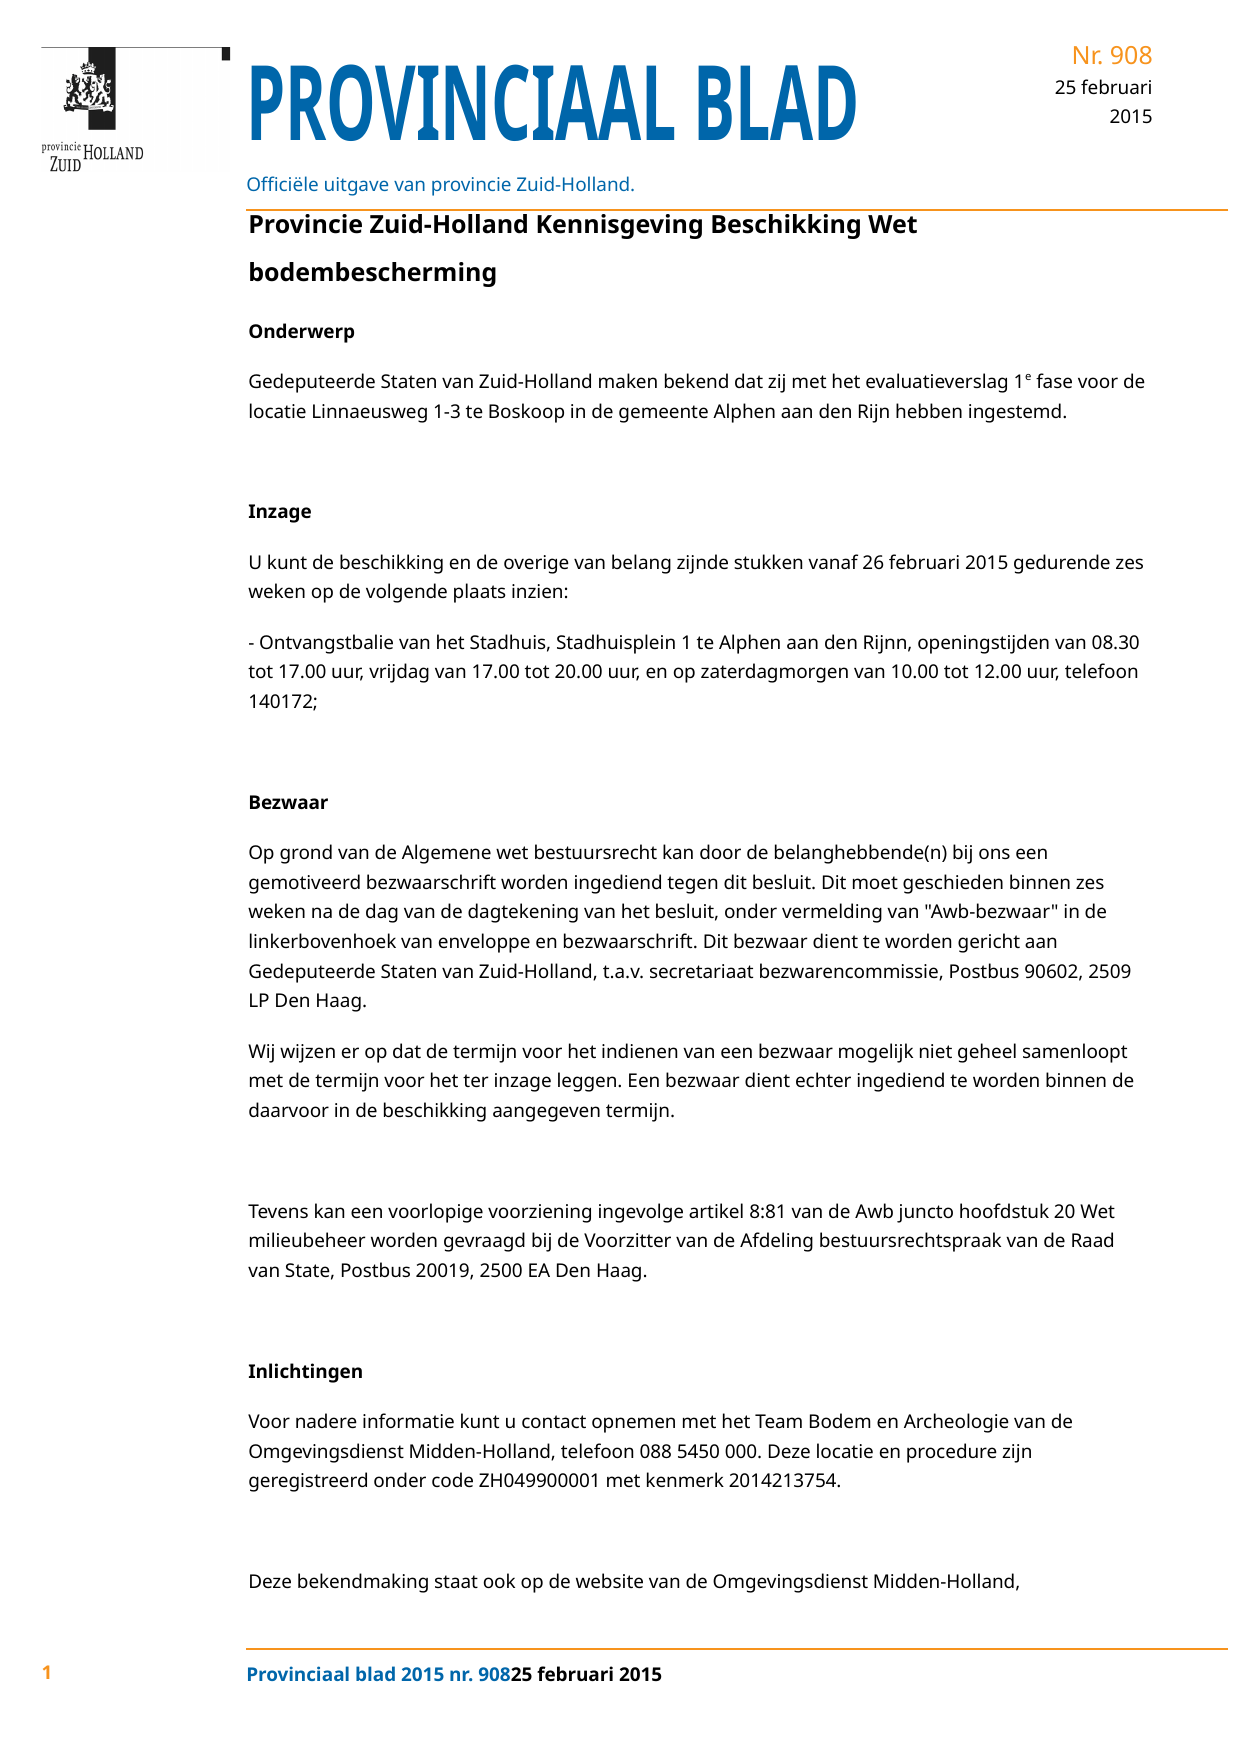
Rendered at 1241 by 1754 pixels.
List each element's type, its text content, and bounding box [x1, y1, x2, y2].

text Provincie Zuid-Holland Kennisgeving Beschikking Wet bodembescherming [248, 211, 1152, 288]
text Voor nadere informatie kunt u contact opnemen met het Team Bodem en Archeologie van de Omgevingsdienst Midden-Holland, telefoon 088 5450 000. Deze locatie en procedure zijn geregistreerd onder code ZH049900001 met kenmerk 2014213754. [248, 1408, 1152, 1493]
picture [41, 47, 231, 172]
text Onderwerp [248, 318, 1152, 344]
text - Ontvangstbalie van het Stadhuis, Stadhuisplein 1 te Alphen aan den Rijnn, openingstijden van 08.30 tot 17.00 uur, vrijdag van 17.00 tot 20.00 uur, en op zaterdagmorgen van 10.00 tot 12.00 uur, telefoon 140172; [248, 629, 1152, 714]
text Wij wijzen er op dat de termijn voor het indienen van een bezwaar mogelijk niet geheel samenloopt met de termijn voor het ter inzage leggen. Een bezwaar dient echter ingediend te worden binnen de daarvoor in de beschikking aangegeven termijn. [248, 1038, 1152, 1123]
text Tevens kan een voorlopige voorziening ingevolge artikel 8:81 van de Awb juncto hoofdstuk 20 Wet milieubeheer worden gevraagd bij de Voorzitter van de Afdeling bestuursrechtspraak van de Raad van State, Postbus 20019, 2500 EA Den Haag. [248, 1198, 1152, 1283]
text Bezwaar [248, 789, 1152, 815]
text Gedeputeerde Staten van Zuid-Holland maken bekend dat zij met het evaluatieverslag 1e fase voor de locatie Linnaeusweg 1-3 te Boskoop in de gemeente Alphen aan den Rijn hebben ingestemd. [248, 368, 1152, 424]
text U kunt de beschikking en de overige van belang zijnde stukken vanaf 26 februari 2015 gedurende zes weken op de volgende plaats inzien: [248, 549, 1152, 604]
text Inzage [248, 499, 1152, 524]
text Inlichtingen [248, 1358, 1152, 1384]
text Deze bekendmaking staat ook op de website van de Omgevingsdienst Midden-Holland, [248, 1568, 1152, 1594]
text Op grond van de Algemene wet bestuursrecht kan door de belanghebbende(n) bij ons een gemotiveerd bezwaarschrift worden ingediend tegen dit besluit. Dit moet geschieden binnen zes weken na de dag van de dagtekening van het besluit, onder vermelding van "Awb-bezwaar" in de linkerbovenhoek van enveloppe en bezwaarschrift. Dit bezwaar dient te worden gericht aan Gedeputeerde Staten van Zuid-Holland, t.a.v. secretariaat bezwarencommissie, Postbus 90602, 2509 LP Den Haag. [248, 839, 1152, 1013]
